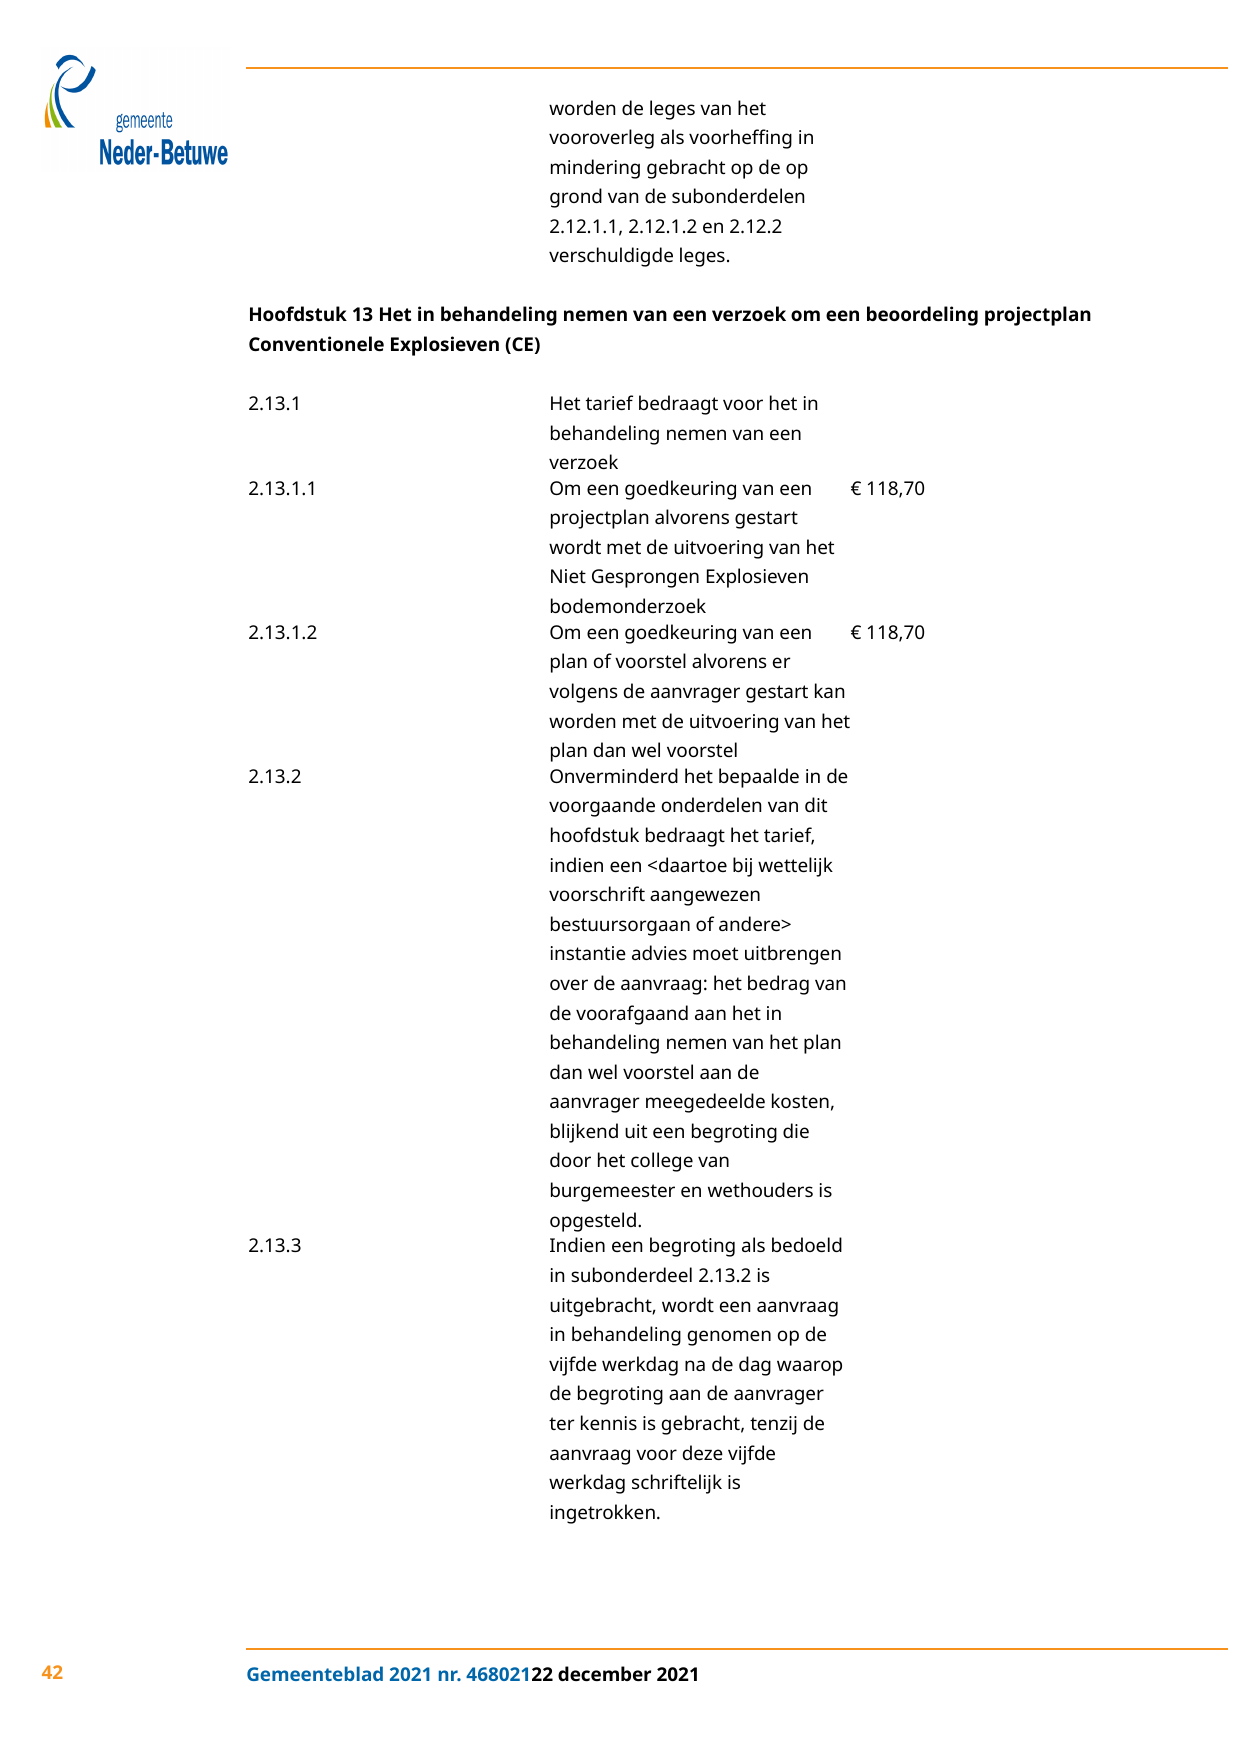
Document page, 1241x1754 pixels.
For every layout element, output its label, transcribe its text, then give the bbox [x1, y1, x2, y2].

table_cell [248, 95, 549, 268]
table_cell 2.13.3 [248, 1233, 549, 1524]
table_header [850, 390, 1152, 475]
table_cell 2.13.2 [248, 763, 549, 1233]
table_cell [850, 95, 1152, 268]
table_cell Indien een begroting als bedoeld in subonderdeel 2.13.2 is uitgebracht, wordt een aanvraag in behandeling genomen op de vijfde werkdag na de dag waarop de begroting aan de aanvrager ter kennis is gebracht, tenzij de aanvraag voor deze vijfde werkdag schriftelijk is ingetrokken. [549, 1233, 850, 1524]
table_cell [850, 1233, 1152, 1524]
table_cell € 118,70 [850, 475, 1152, 619]
text Hoofdstuk 13 Het in behandeling nemen van een verzoek om een beoordeling projectplan Conventionele Explosieven (CE) [248, 301, 1152, 357]
table_cell € 118,70 [850, 619, 1152, 763]
table_cell worden de leges van het vooroverleg als voorheffing in mindering gebracht op de op grond van de subonderdelen 2.12.1.1, 2.12.1.2 en 2.12.2 verschuldigde leges. [549, 95, 850, 268]
table_cell Onverminderd het bepaalde in de voorgaande onderdelen van dit hoofdstuk bedraagt het tarief, indien een <daartoe bij wettelijk voorschrift aangewezen bestuursorgaan of andere> instantie advies moet uitbrengen over de aanvraag: het bedrag van de voorafgaand aan het in behandeling nemen van het plan dan wel voorstel aan de aanvrager meegedeelde kosten, blijkend uit een begroting die door het college van burgemeester en wethouders is opgesteld. [549, 763, 850, 1233]
table_cell Om een goedkeuring van een plan of voorstel alvorens er volgens de aanvrager gestart kan worden met de uitvoering van het plan dan wel voorstel [549, 619, 850, 763]
table_header 2.13.1 [248, 390, 549, 475]
table_cell Om een goedkeuring van een projectplan alvorens gestart wordt met de uitvoering van het Niet Gesprongen Explosieven bodemonderzoek [549, 475, 850, 619]
picture [41, 47, 231, 172]
table_cell 2.13.1.2 [248, 619, 549, 763]
table_header Het tarief bedraagt voor het in behandeling nemen van een verzoek [549, 390, 850, 475]
table_cell [850, 763, 1152, 1233]
table_cell 2.13.1.1 [248, 475, 549, 619]
